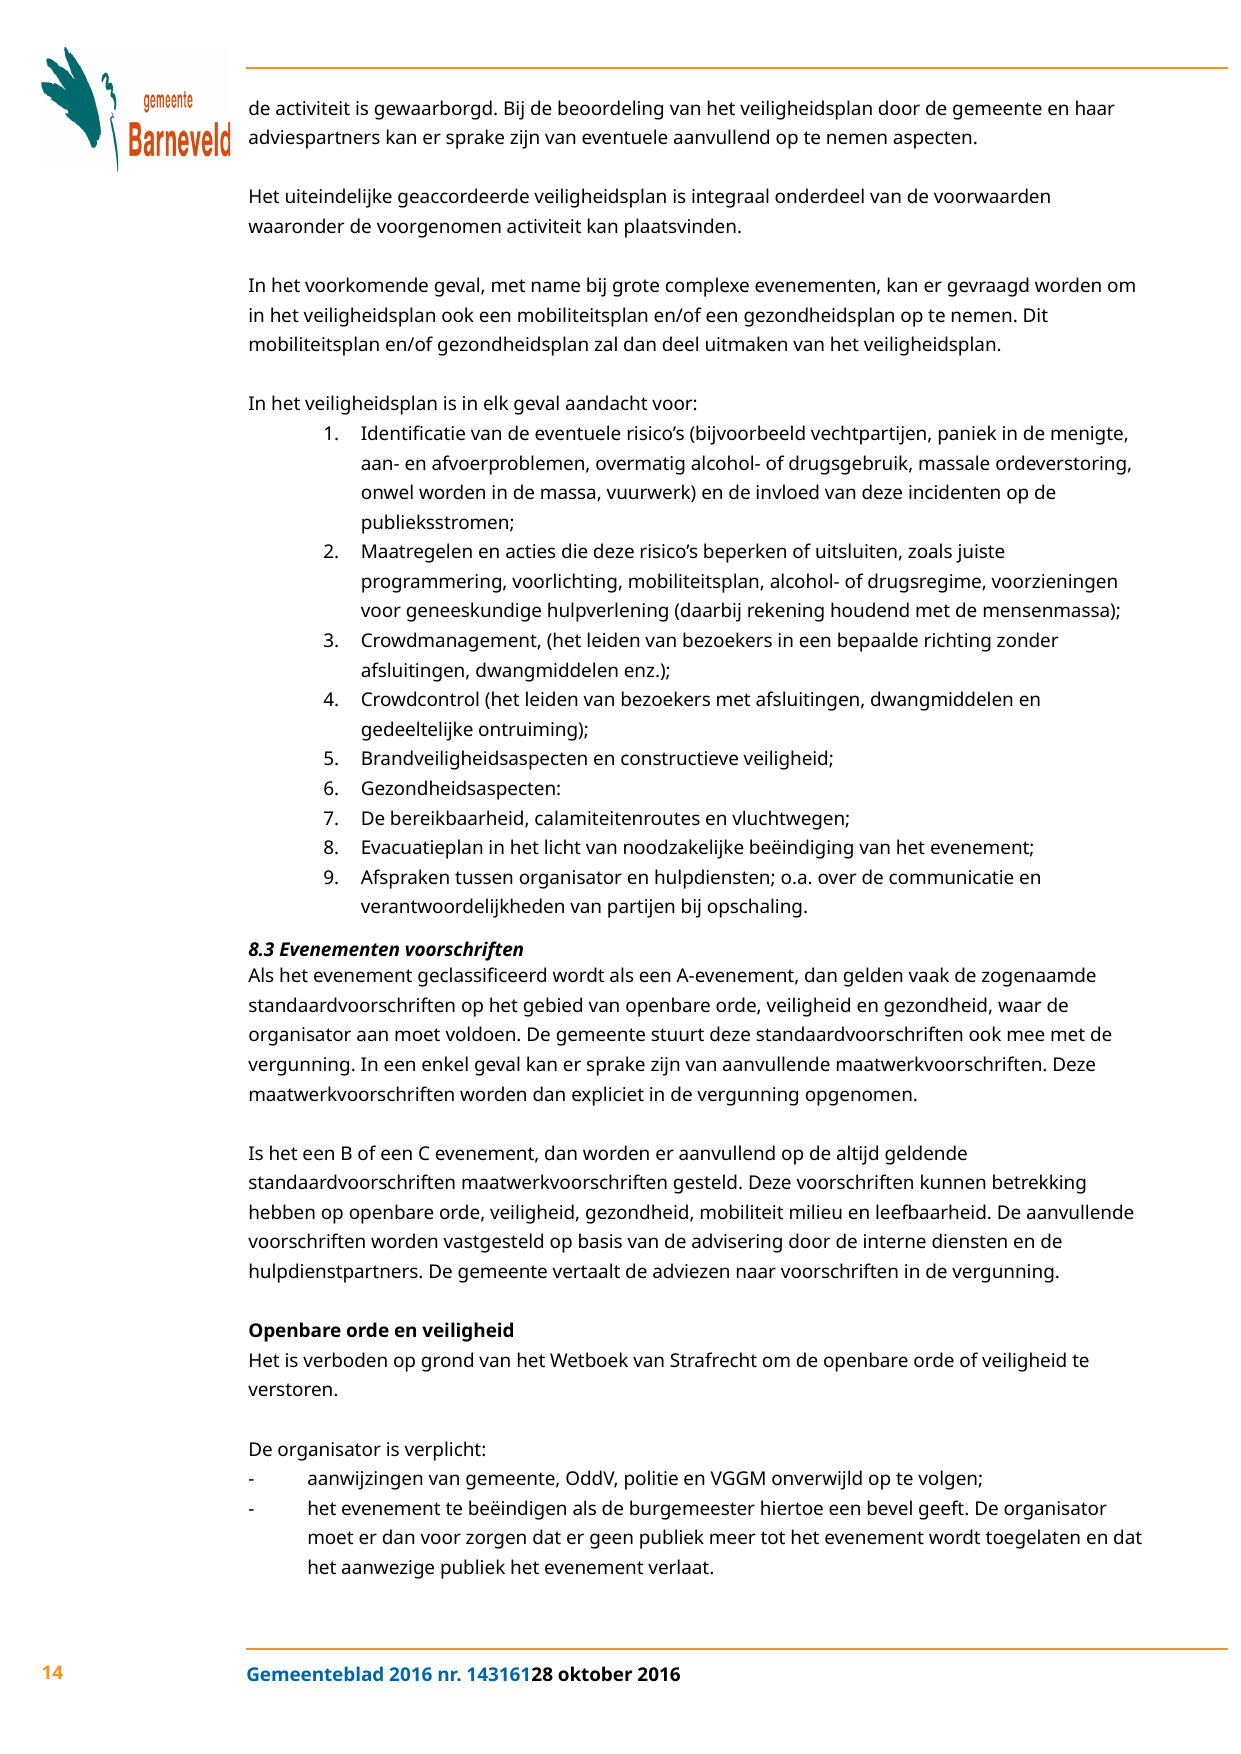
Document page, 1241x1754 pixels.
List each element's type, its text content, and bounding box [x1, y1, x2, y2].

list Crowdcontrol (het leiden van bezoekers met afsluitingen, dwangmiddelen en gedeeltelijke ontruiming); [323, 686, 1152, 742]
list Evacuatieplan in het licht van noodzakelijke beëindiging van het evenement; [323, 834, 1152, 860]
text de activiteit is gewaarborgd. Bij de beoordeling van het veiligheidsplan door de gemeente en haar adviespartners kan er sprake zijn van eventuele aanvullend op te nemen aspecten. [248, 95, 1152, 150]
list Afspraken tussen organisator en hulpdiensten; o.a. over de communicatie en verantwoordelijkheden van partijen bij opschaling. [323, 864, 1152, 919]
list Identificatie van de eventuele risico’s (bijvoorbeeld vechtpartijen, paniek in de menigte, aan- en afvoerproblemen, overmatig alcohol- of drugsgebruik, massale ordeverstoring, onwel worden in de massa, vuurwerk) en de invloed van deze incidenten op de publieksstromen; [323, 420, 1152, 535]
list Gezondheidsaspecten: [323, 775, 1152, 801]
list Brandveiligheidsaspecten en constructieve veiligheid; [323, 746, 1152, 771]
picture [41, 47, 231, 172]
list Crowdmanagement, (het leiden van bezoekers in een bepaalde richting zonder afsluitingen, dwangmiddelen enz.); [323, 627, 1152, 683]
text Is het een B of een C evenement, dan worden er aanvullend op de altijd geldende standaardvoorschriften maatwerkvoorschriften gesteld. Deze voorschriften kunnen betrekking hebben op openbare orde, veiligheid, gezondheid, mobiliteit milieu en leefbaarheid. De aanvullende voorschriften worden vastgesteld op basis van de advisering door de interne diensten en de hulpdienstpartners. De gemeente vertaalt de adviezen naar voorschriften in de vergunning. [248, 1140, 1152, 1284]
text In het voorkomende geval, met name bij grote complexe evenementen, kan er gevraagd worden om in het veiligheidsplan ook een mobiliteitsplan en/of een gezondheidsplan op te nemen. Dit mobiliteitsplan en/of gezondheidsplan zal dan deel uitmaken van het veiligheidsplan. [248, 272, 1152, 357]
text Het is verboden op grond van het Wetboek van Strafrecht om de openbare orde of veiligheid te verstoren. [248, 1347, 1152, 1402]
text Als het evenement geclassificeerd wordt als een A-evenement, dan gelden vaak de zogenaamde standaardvoorschriften op het gebied van openbare orde, veiligheid en gezondheid, waar de organisator aan moet voldoen. De gemeente stuurt deze standaardvoorschriften ook mee met de vergunning. In een enkel geval kan er sprake zijn van aanvullende maatwerkvoorschriften. Deze maatwerkvoorschriften worden dan expliciet in de vergunning opgenomen. [248, 962, 1152, 1106]
text 8.3 Evenementen voorschriften [248, 937, 1152, 962]
list het evenement te beëindigen als de burgemeester hiertoe een bevel geeft. De organisator moet er dan voor zorgen dat er geen publiek meer tot het evenement wordt toegelaten en dat het aanwezige publiek het evenement verlaat. [248, 1495, 1152, 1580]
text Openbare orde en veiligheid [248, 1317, 1152, 1343]
text Het uiteindelijke geaccordeerde veiligheidsplan is integraal onderdeel van de voorwaarden waaronder de voorgenomen activiteit kan plaatsvinden. [248, 183, 1152, 239]
text De organisator is verplicht: [248, 1436, 1152, 1461]
text In het veiligheidsplan is in elk geval aandacht voor: [248, 391, 1152, 416]
list Maatregelen en acties die deze risico’s beperken of uitsluiten, zoals juiste programmering, voorlichting, mobiliteitsplan, alcohol- of drugsregime, voorzieningen voor geneeskundige hulpverlening (daarbij rekening houdend met de mensenmassa); [323, 538, 1152, 623]
list aanwijzingen van gemeente, OddV, politie en VGGM onverwijld op te volgen; [248, 1465, 1152, 1491]
list De bereikbaarheid, calamiteitenroutes en vluchtwegen; [323, 805, 1152, 831]
